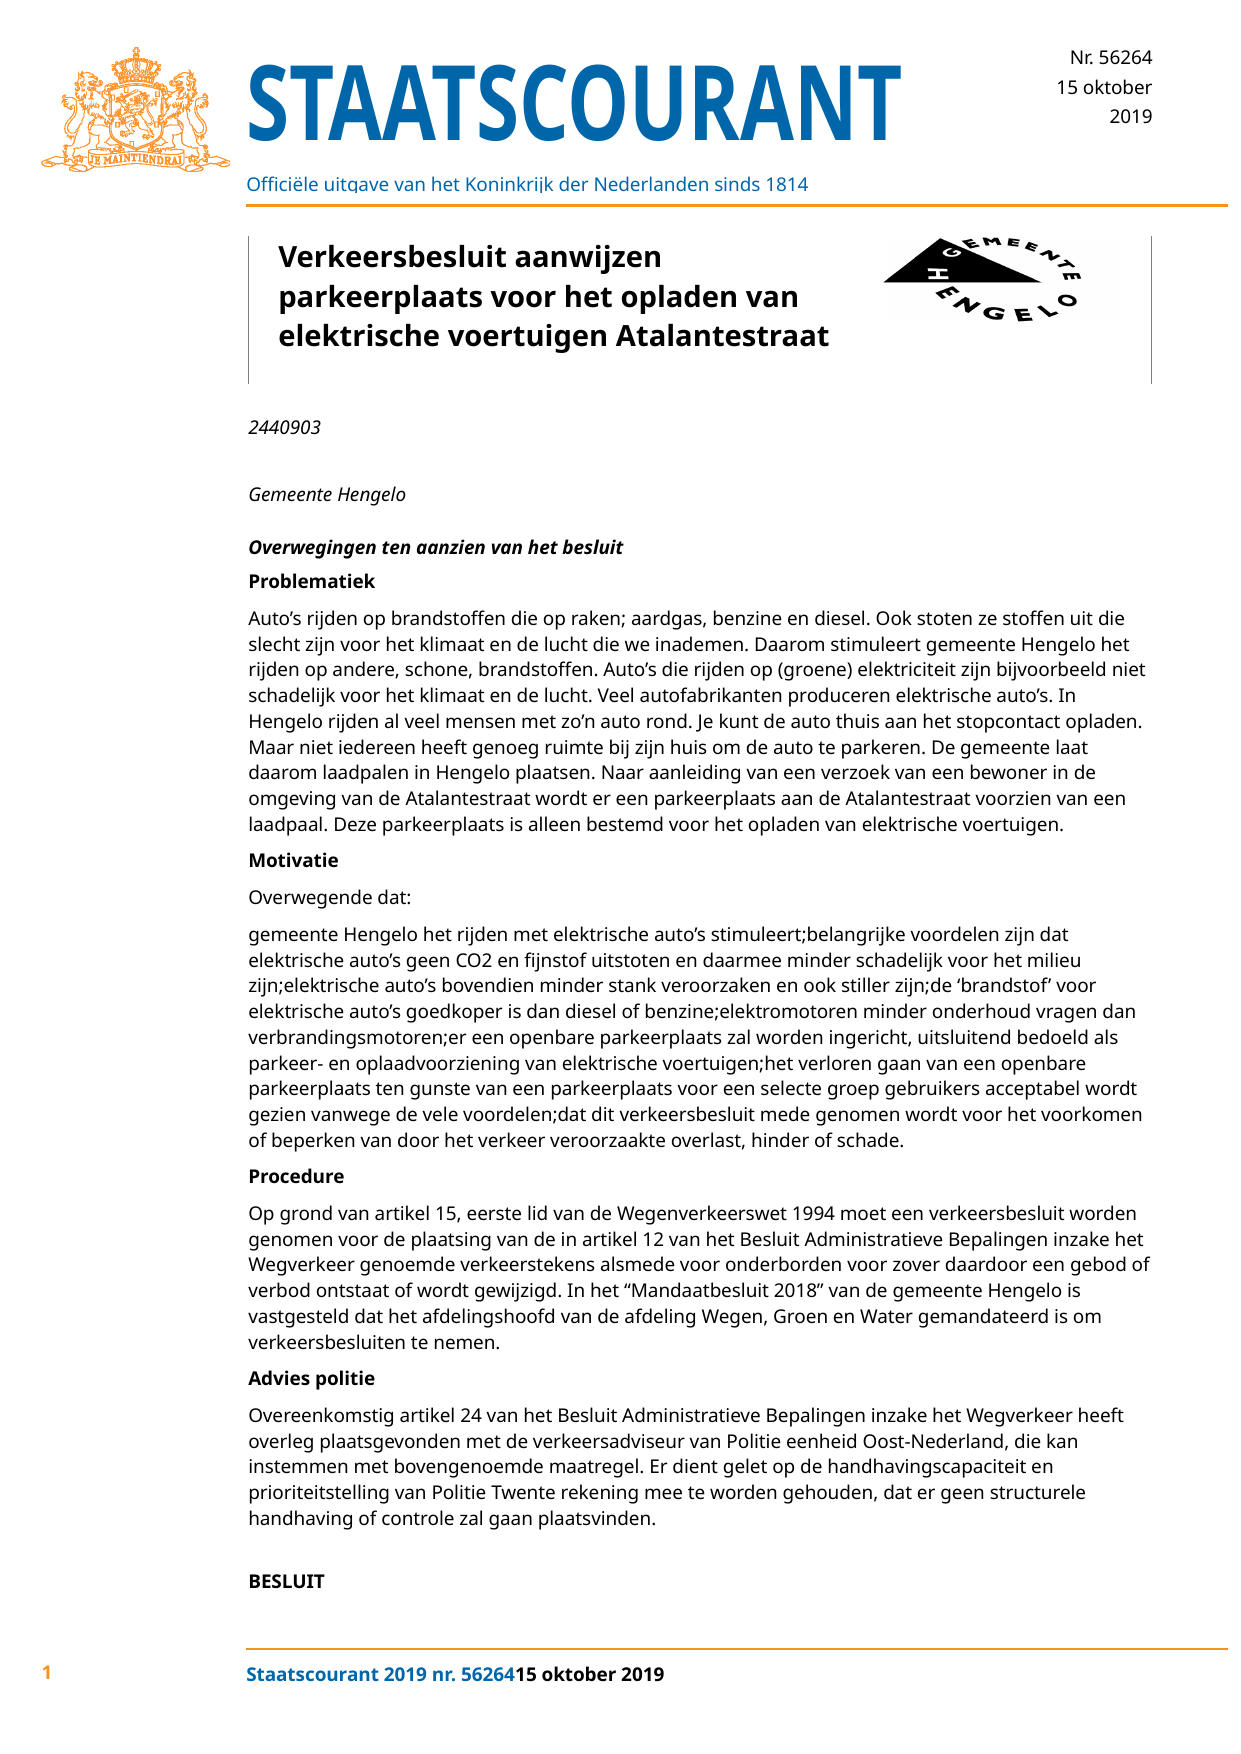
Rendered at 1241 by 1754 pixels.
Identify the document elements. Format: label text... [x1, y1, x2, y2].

text Gemeente Hengelo [248, 482, 1152, 507]
text gemeente Hengelo het rijden met elektrische auto’s stimuleert;belangrijke voordelen zijn dat elektrische auto’s geen CO2 en fijnstof uitstoten en daarmee minder schadelijk voor het milieu zijn;elektrische auto’s bovendien minder stank veroorzaken en ook stiller zijn;de ‘brandstof’ voor elektrische auto’s goedkoper is dan diesel of benzine;elektromotoren minder onderhoud vragen dan verbrandingsmotoren;er een openbare parkeerplaats zal worden ingericht, uitsluitend bedoeld als parkeer- en oplaadvoorziening van elektrische voertuigen;het verloren gaan van een openbare parkeerplaats ten gunste van een parkeerplaats voor een selecte groep gebruikers acceptabel wordt gezien vanwege de vele voordelen;dat dit verkeersbesluit mede genomen wordt voor het voorkomen of beperken van door het verkeer veroorzaakte overlast, hinder of schade. [248, 921, 1152, 1153]
picture [41, 47, 231, 172]
text BESLUIT [248, 1568, 1152, 1593]
table_header [850, 236, 1151, 384]
text Motivatie [248, 848, 1152, 873]
text 2440903 [248, 414, 1152, 440]
text Op grond van artikel 15, eerste lid van de Wegenverkeerswet 1994 moet een verkeersbesluit worden genomen voor de plaatsing van de in artikel 12 van het Besluit Administratieve Bepalingen inzake het Wegverkeer genoemde verkeerstekens alsmede voor onderborden voor zover daardoor een gebod of verbod ontstaat of wordt gewijzigd. In het “Mandaatbesluit 2018” van de gemeente Hengelo is vastgesteld dat het afdelingshoofd van de afdeling Wegen, Groen en Water gemandateerd is om verkeersbesluiten te nemen. [248, 1200, 1152, 1354]
text Overwegingen ten aanzien van het besluit [248, 534, 1152, 560]
text Overeenkomstig artikel 24 van het Besluit Administratieve Bepalingen inzake het Wegverkeer heeft overleg plaatsgevonden met de verkeersadviseur van Politie eenheid Oost-Nederland, die kan instemmen met bovengenoemde maatregel. Er dient gelet op de handhavingscapaciteit en prioriteitstelling van Politie Twente rekening mee te worden gehouden, dat er geen structurele handhaving of controle zal gaan plaatsvinden. [248, 1402, 1152, 1531]
text Procedure [248, 1163, 1152, 1189]
text Overwegende dat: [248, 884, 1152, 910]
text Auto’s rijden op brandstoffen die op raken; aardgas, benzine en diesel. Ook stoten ze stoffen uit die slecht zijn voor het klimaat en de lucht die we inademen. Daarom stimuleert gemeente Hengelo het rijden op andere, schone, brandstoffen. Auto’s die rijden op (groene) elektriciteit zijn bijvoorbeeld niet schadelijk voor het klimaat en de lucht. Veel autofabrikanten produceren elektrische auto’s. In Hengelo rijden al veel mensen met zo’n auto rond. Je kunt de auto thuis aan het stopcontact opladen. Maar niet iedereen heeft genoeg ruimte bij zijn huis om de auto te parkeren. De gemeente laat daarom laadpalen in Hengelo plaatsen. Naar aanleiding van een verzoek van een bewoner in de omgeving van de Atalantestraat wordt er een parkeerplaats aan de Atalantestraat voorzien van een laadpaal. Deze parkeerplaats is alleen bestemd voor het opladen van elektrische voertuigen. [248, 605, 1152, 837]
text Problematiek [248, 568, 1152, 594]
text Advies politie [248, 1366, 1152, 1391]
picture [882, 236, 1119, 322]
table_header Verkeersbesluit aanwijzen parkeerplaats voor het opladen van elektrische voertuigen Atalantestraat [249, 236, 850, 384]
